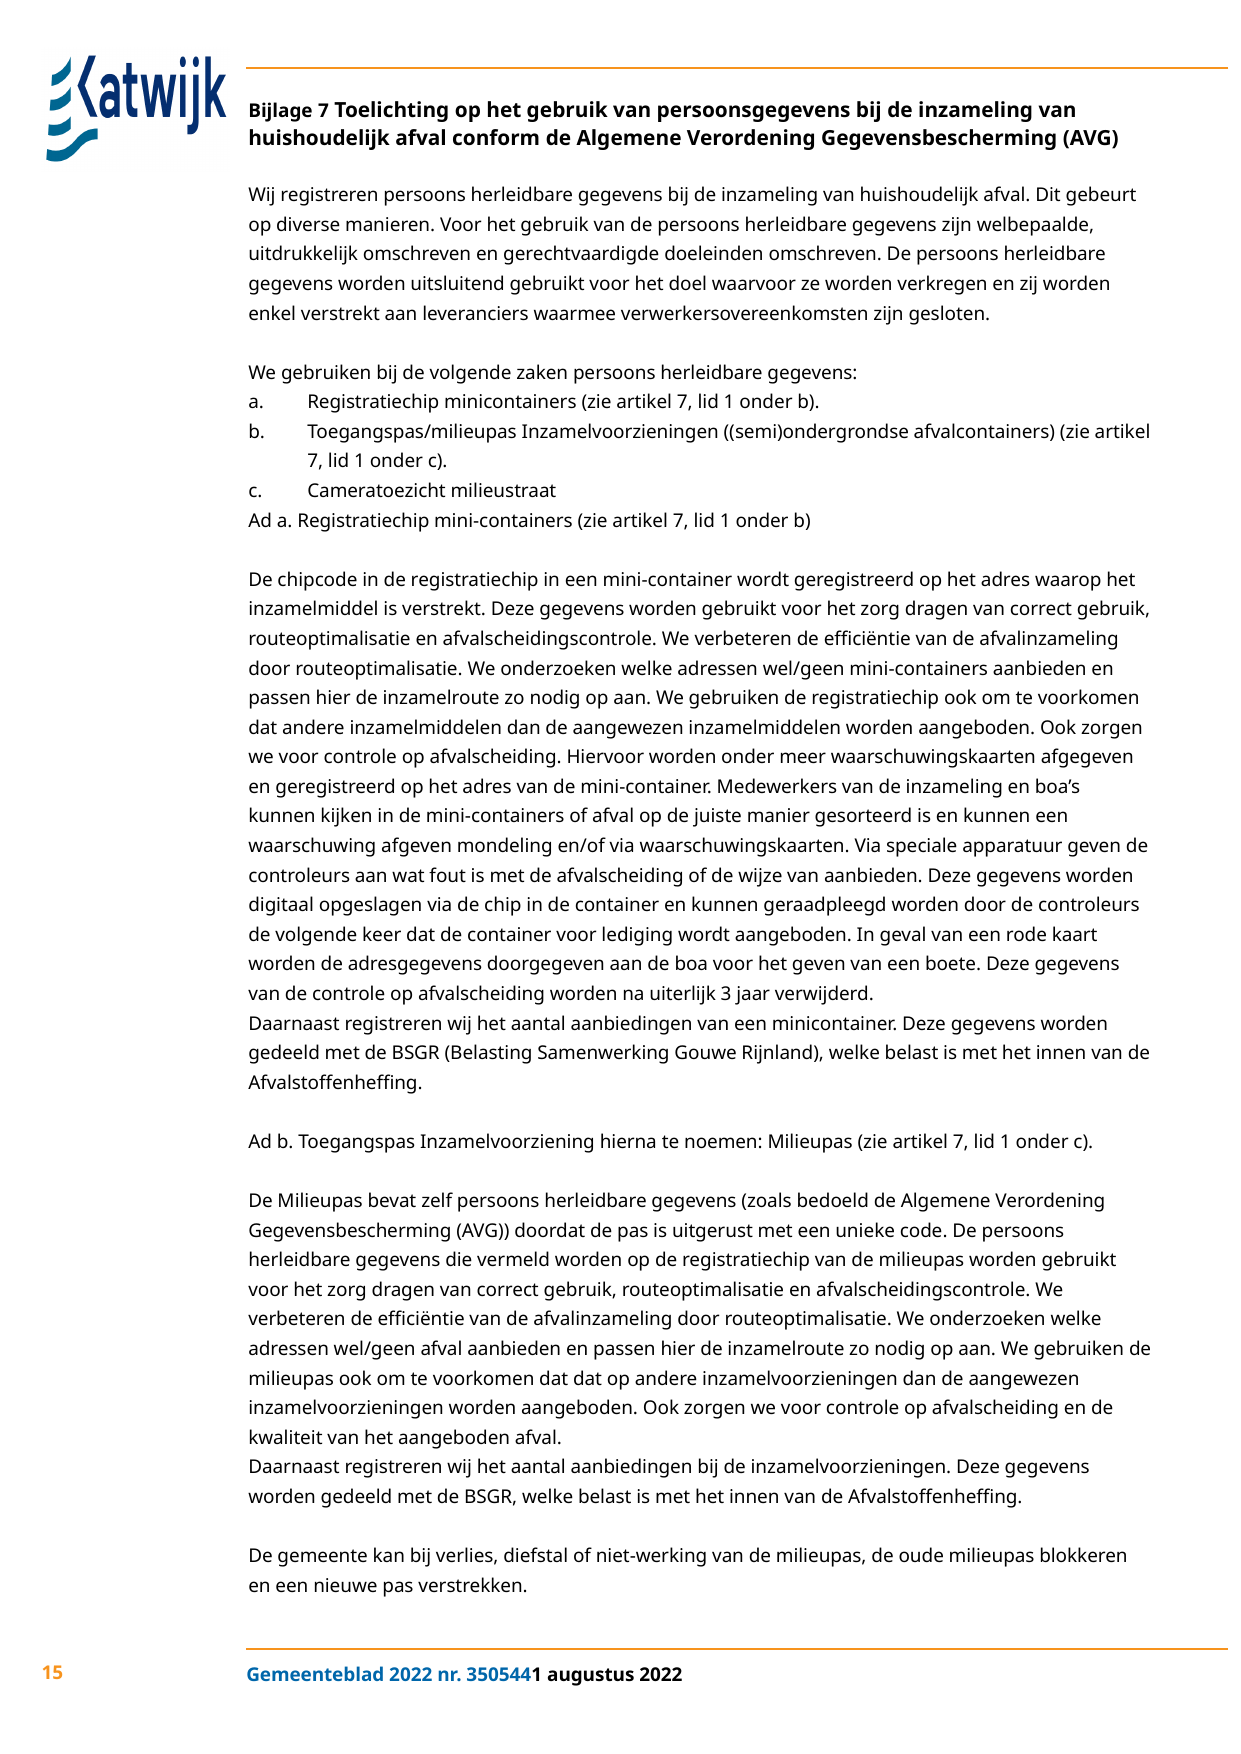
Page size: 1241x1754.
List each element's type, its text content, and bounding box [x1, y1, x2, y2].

text Daarnaast registreren wij het aantal aanbiedingen bij de inzamelvoorzieningen. Deze gegevens worden gedeeld met de BSGR, welke belast is met het innen van de Afvalstoffenheffing. [248, 1453, 1152, 1509]
text Daarnaast registreren wij het aantal aanbiedingen van een minicontainer. Deze gegevens worden gedeeld met de BSGR (Belasting Samenwerking Gouwe Rijnland), welke belast is met het innen van de Afvalstoffenheffing. [248, 1010, 1152, 1094]
picture [41, 47, 231, 172]
list Toegangspas/milieupas Inzamelvoorzieningen ((semi)ondergrondse afvalcontainers) (zie artikel 7, lid 1 onder c). [248, 418, 1152, 473]
text Bijlage 7 Toelichting op het gebruik van persoonsgegevens bij de inzameling van huishoudelijk afval conform de Algemene Verordening Gegevensbescherming (AVG) [248, 95, 1152, 152]
text Ad a. Registratiechip mini-containers (zie artikel 7, lid 1 onder b) [248, 507, 1152, 532]
text Ad b. Toegangspas Inzamelvoorziening hierna te noemen: Milieupas (zie artikel 7, lid 1 onder c). [248, 1128, 1152, 1154]
text We gebruiken bij de volgende zaken persoons herleidbare gegevens: [248, 359, 1152, 384]
text De gemeente kan bij verlies, diefstal of niet-werking van de milieupas, de oude milieupas blokkeren en een nieuwe pas verstrekken. [248, 1542, 1152, 1597]
text De chipcode in de registratiechip in een mini-container wordt geregistreerd op het adres waarop het inzamelmiddel is verstrekt. Deze gegevens worden gebruikt voor het zorg dragen van correct gebruik, routeoptimalisatie en afvalscheidingscontrole. We verbeteren de efficiëntie van de afvalinzameling door routeoptimalisatie. We onderzoeken welke adressen wel/geen mini-containers aanbieden en passen hier de inzamelroute zo nodig op aan. We gebruiken de registratiechip ook om te voorkomen dat andere inzamelmiddelen dan de aangewezen inzamelmiddelen worden aangeboden. Ook zorgen we voor controle op afvalscheiding. Hiervoor worden onder meer waarschuwingskaarten afgegeven en geregistreerd op het adres van de mini-container. Medewerkers van de inzameling en boa’s kunnen kijken in de mini-containers of afval op de juiste manier gesorteerd is en kunnen een waarschuwing afgeven mondeling en/of via waarschuwingskaarten. Via speciale apparatuur geven de controleurs aan wat fout is met de afvalscheiding of de wijze van aanbieden. Deze gegevens worden digitaal opgeslagen via de chip in de container en kunnen geraadpleegd worden door de controleurs de volgende keer dat de container voor lediging wordt aangeboden. In geval van een rode kaart worden de adresgegevens doorgegeven aan de boa voor het geven van een boete. Deze gegevens van de controle op afvalscheiding worden na uiterlijk 3 jaar verwijderd. [248, 566, 1152, 1006]
text Wij registreren persoons herleidbare gegevens bij de inzameling van huishoudelijk afval. Dit gebeurt op diverse manieren. Voor het gebruik van de persoons herleidbare gegevens zijn welbepaalde, uitdrukkelijk omschreven en gerechtvaardigde doeleinden omschreven. De persoons herleidbare gegevens worden uitsluitend gebruikt voor het doel waarvoor ze worden verkregen en zij worden enkel verstrekt aan leveranciers waarmee verwerkersovereenkomsten zijn gesloten. [248, 181, 1152, 325]
list Registratiechip minicontainers (zie artikel 7, lid 1 onder b). [248, 388, 1152, 414]
text De Milieupas bevat zelf persoons herleidbare gegevens (zoals bedoeld de Algemene Verordening Gegevensbescherming (AVG)) doordat de pas is uitgerust met een unieke code. De persoons herleidbare gegevens die vermeld worden op de registratiechip van de milieupas worden gebruikt voor het zorg dragen van correct gebruik, routeoptimalisatie en afvalscheidingscontrole. We verbeteren de efficiëntie van de afvalinzameling door routeoptimalisatie. We onderzoeken welke adressen wel/geen afval aanbieden en passen hier de inzamelroute zo nodig op aan. We gebruiken de milieupas ook om te voorkomen dat dat op andere inzamelvoorzieningen dan de aangewezen inzamelvoorzieningen worden aangeboden. Ook zorgen we voor controle op afvalscheiding en de kwaliteit van het aangeboden afval. [248, 1187, 1152, 1449]
list Cameratoezicht milieustraat [248, 477, 1152, 503]
